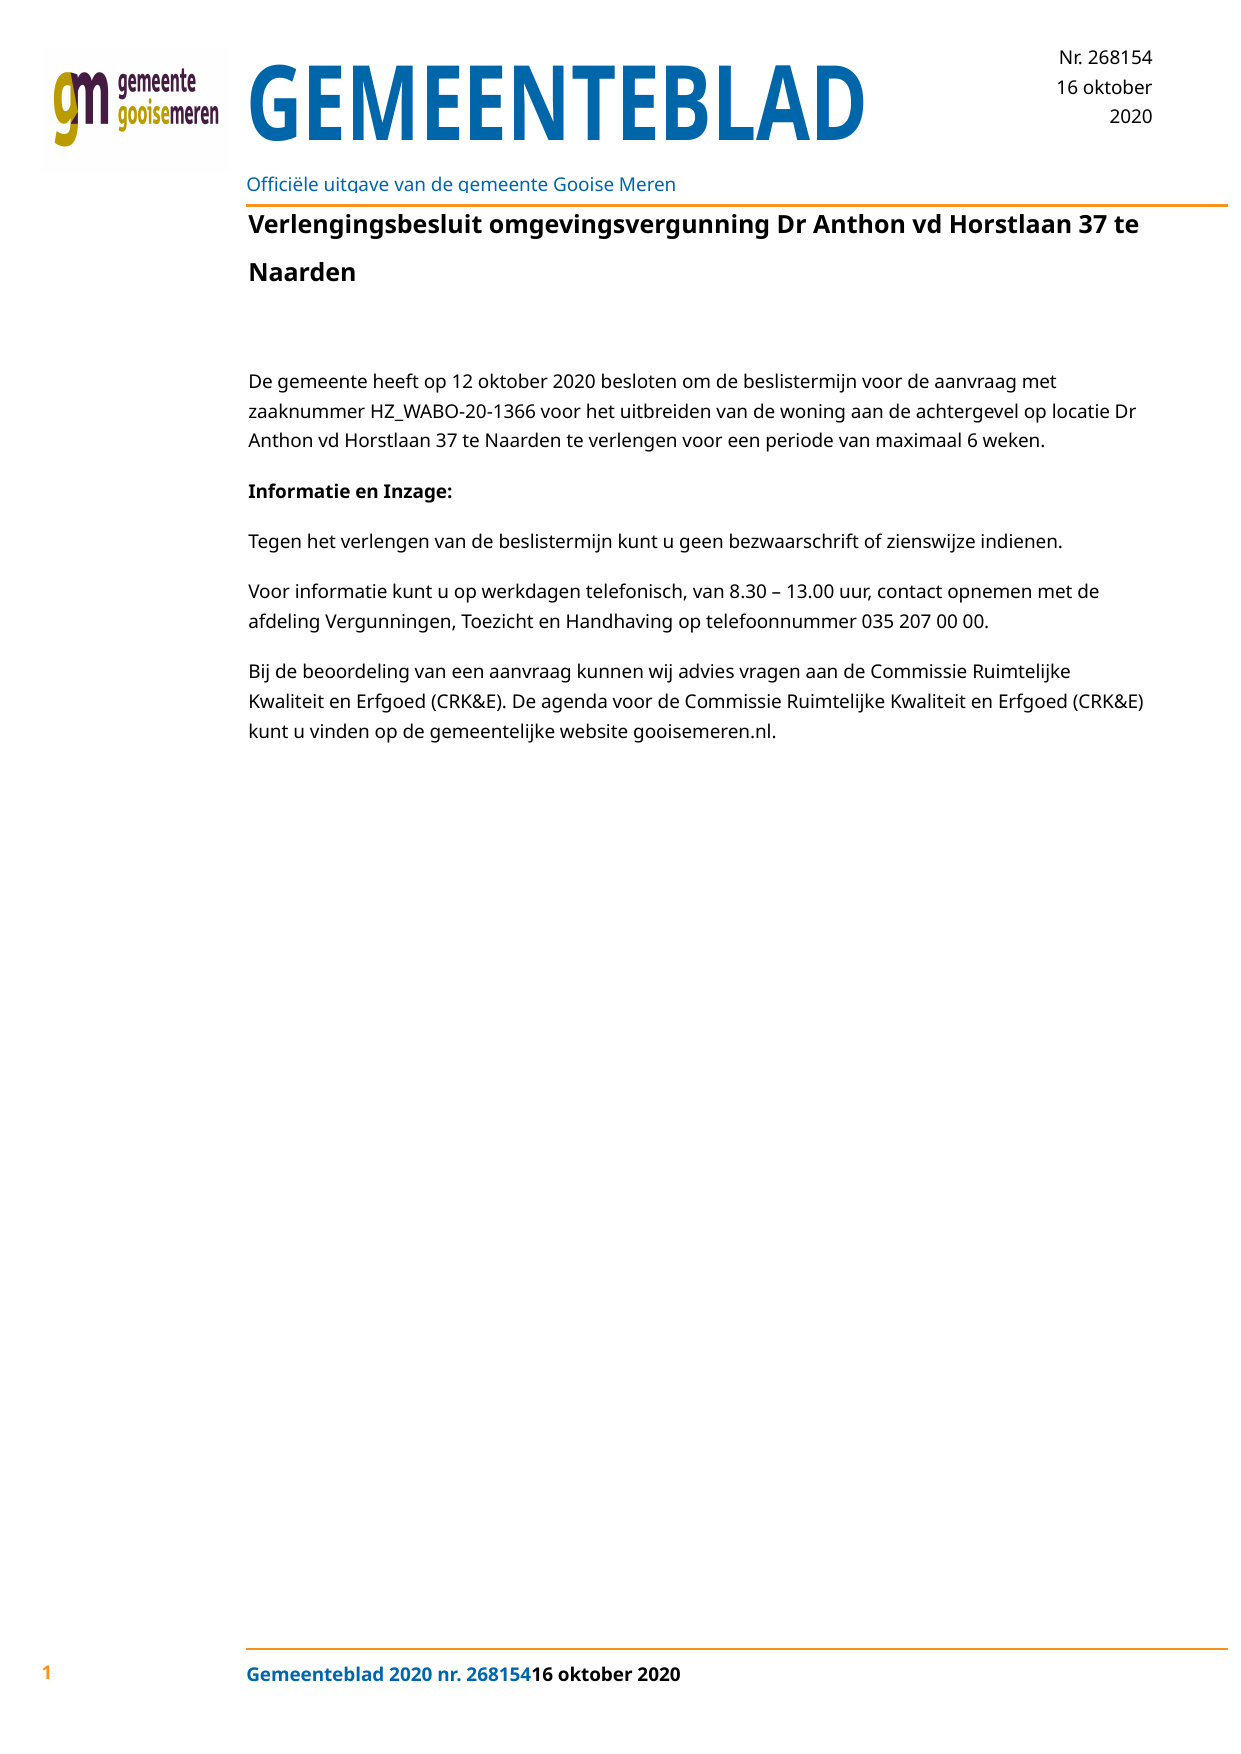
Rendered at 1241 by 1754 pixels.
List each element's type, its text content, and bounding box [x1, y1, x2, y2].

picture [41, 47, 231, 172]
text Tegen het verlengen van de beslistermijn kunt u geen bezwaarschrift of zienswijze indienen. [248, 528, 1152, 554]
text Bij de beoordeling van een aanvraag kunnen wij advies vragen aan de Commissie Ruimtelijke Kwaliteit en Erfgoed (CRK&E). De agenda voor de Commissie Ruimtelijke Kwaliteit en Erfgoed (CRK&E) kunt u vinden op de gemeentelijke website gooisemeren.nl. [248, 659, 1152, 744]
text Informatie en Inzage: [248, 478, 1152, 504]
text De gemeente heeft op 12 oktober 2020 besloten om de beslistermijn voor de aanvraag met zaaknummer HZ_WABO-20-1366 voor het uitbreiden van de woning aan de achtergevel op locatie Dr Anthon vd Horstlaan 37 te Naarden te verlengen voor een periode van maximaal 6 weken. [248, 368, 1152, 453]
text Voor informatie kunt u op werkdagen telefonisch, van 8.30 – 13.00 uur, contact opnemen met de afdeling Vergunningen, Toezicht en Handhaving op telefoonnummer 035 207 00 00. [248, 579, 1152, 634]
text Verlengingsbesluit omgevingsvergunning Dr Anthon vd Horstlaan 37 te Naarden [248, 207, 1152, 288]
